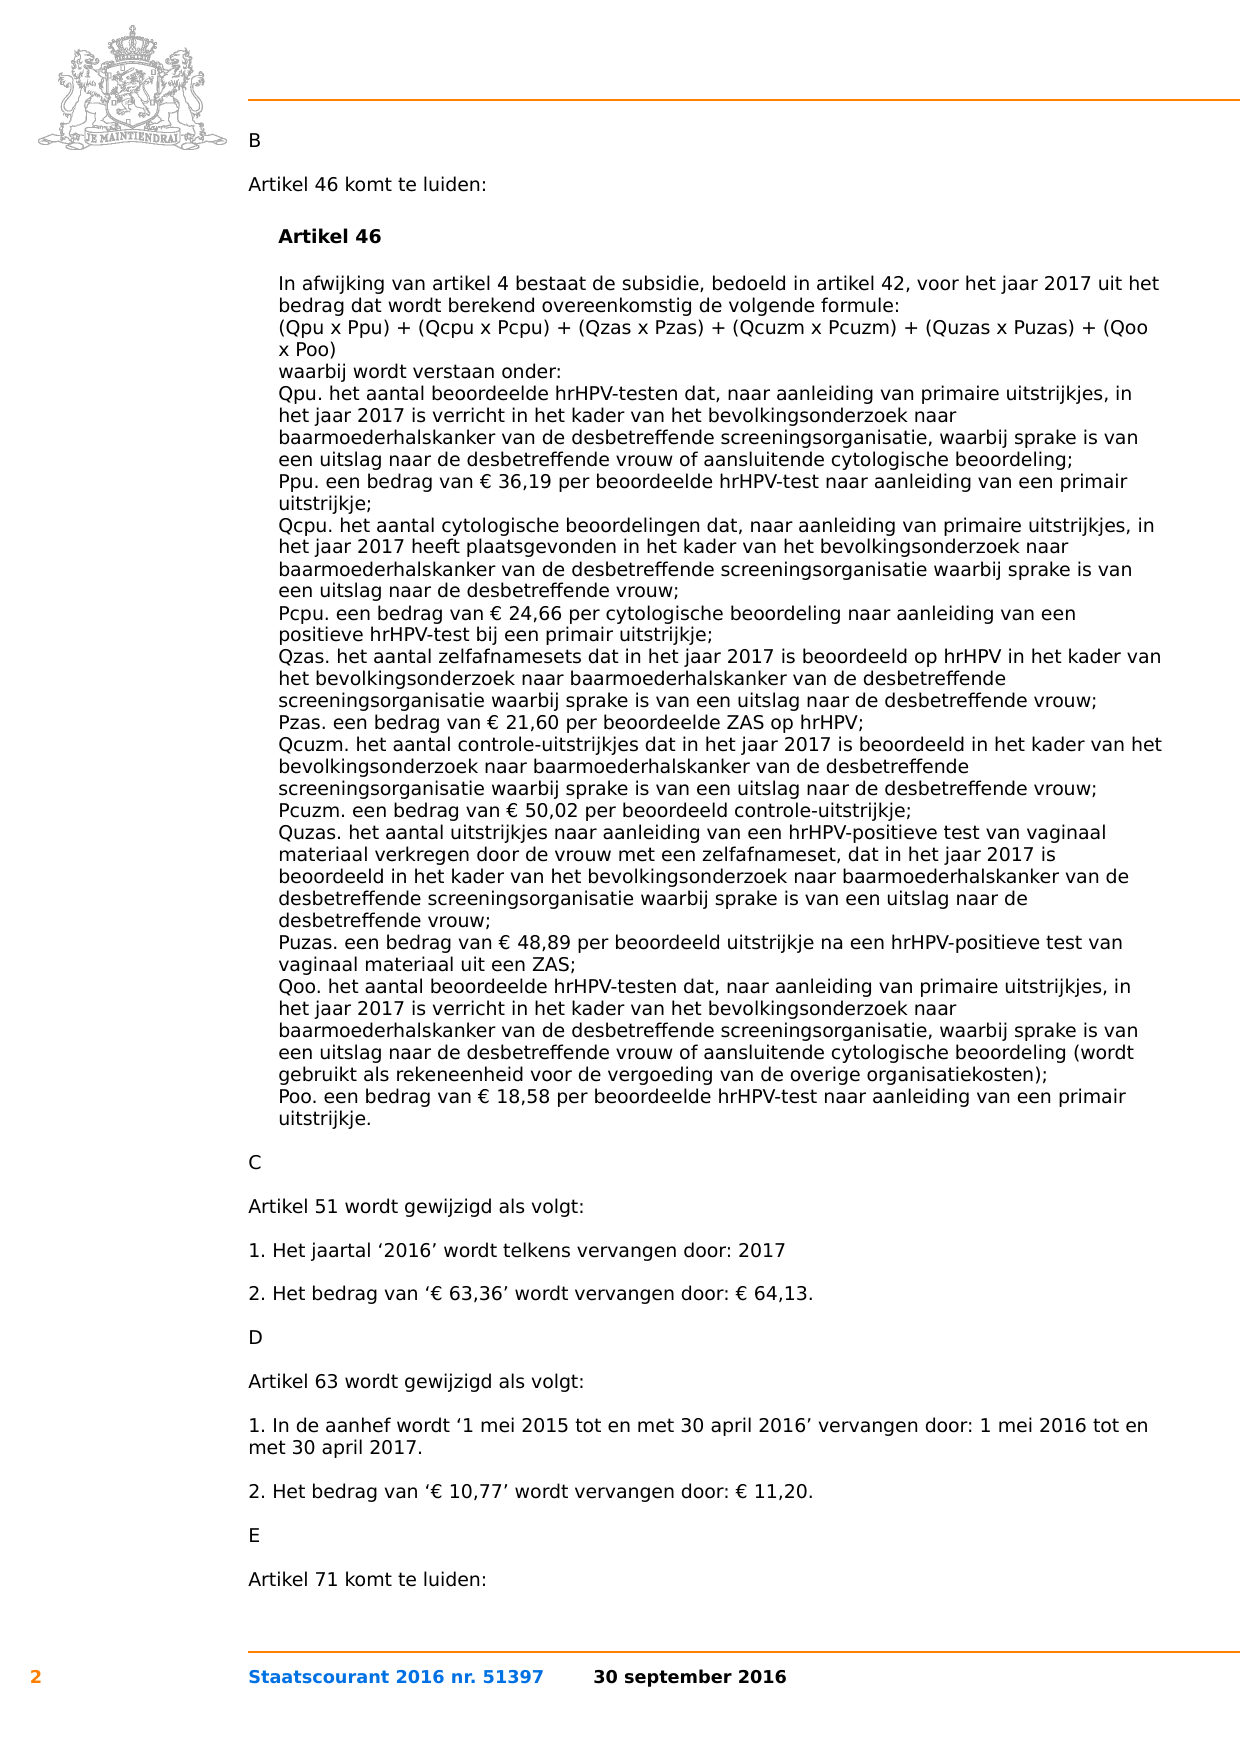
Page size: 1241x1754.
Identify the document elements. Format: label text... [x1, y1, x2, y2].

text Qcpu. het aantal cytologische beoordelingen dat, naar aanleiding van primaire uitstrijkjes, in het jaar 2017 heeft plaatsgevonden in het kader van het bevolkingsonderzoek naar baarmoederhalskanker van de desbetreffende screeningsorganisatie waarbij sprake is van een uitslag naar de desbetreffende vrouw; [278, 514, 1163, 602]
text Qzas. het aantal zelfafnamesets dat in het jaar 2017 is beoordeeld op hrHPV in het kader van het bevolkingsonderzoek naar baarmoederhalskanker van de desbetreffende screeningsorganisatie waarbij sprake is van een uitslag naar de desbetreffende vrouw; [278, 646, 1163, 712]
text Artikel 63 wordt gewijzigd als volgt: [248, 1371, 1163, 1393]
picture [38, 25, 227, 150]
text D [248, 1327, 1163, 1349]
text 2. Het bedrag van ‘€ 10,77’ wordt vervangen door: € 11,20. [248, 1481, 1163, 1503]
text (Qpu x Ppu) + (Qcpu x Pcpu) + (Qzas x Pzas) + (Qcuzm x Pcuzm) + (Quzas x Puzas) + (Qoo x Poo) [278, 317, 1163, 361]
text 1. In de aanhef wordt ‘1 mei 2015 tot en met 30 april 2016’ vervangen door: 1 mei 2016 tot en met 30 april 2017. [248, 1415, 1163, 1459]
text Poo. een bedrag van € 18,58 per beoordeelde hrHPV-test naar aanleiding van een primair uitstrijkje. [278, 1086, 1163, 1130]
text Pcpu. een bedrag van € 24,66 per cytologische beoordeling naar aanleiding van een positieve hrHPV-test bij een primair uitstrijkje; [278, 602, 1163, 646]
text Qoo. het aantal beoordeelde hrHPV-testen dat, naar aanleiding van primaire uitstrijkjes, in het jaar 2017 is verricht in het kader van het bevolkingsonderzoek naar baarmoederhalskanker van de desbetreffende screeningsorganisatie, waarbij sprake is van een uitslag naar de desbetreffende vrouw of aansluitende cytologische beoordeling (wordt gebruikt als rekeneenheid voor de vergoeding van de overige organisatiekosten); [278, 976, 1163, 1086]
text Puzas. een bedrag van € 48,89 per beoordeeld uitstrijkje na een hrHPV-positieve test van vaginaal materiaal uit een ZAS; [278, 932, 1163, 976]
text Pcuzm. een bedrag van € 50,02 per beoordeeld controle-uitstrijkje; [278, 800, 1163, 822]
text 2. Het bedrag van ‘€ 63,36’ wordt vervangen door: € 64,13. [248, 1283, 1163, 1305]
text Ppu. een bedrag van € 36,19 per beoordeelde hrHPV-test naar aanleiding van een primair uitstrijkje; [278, 471, 1163, 514]
text Artikel 46 komt te luiden: [248, 174, 1163, 196]
text Artikel 51 wordt gewijzigd als volgt: [248, 1196, 1163, 1218]
subtitle Artikel 46 [278, 226, 1163, 248]
text 1. Het jaartal ‘2016’ wordt telkens vervangen door: 2017 [248, 1239, 1163, 1261]
text E [248, 1524, 1163, 1547]
text Pzas. een bedrag van € 21,60 per beoordeelde ZAS op hrHPV; [278, 712, 1163, 734]
text Artikel 71 komt te luiden: [248, 1568, 1163, 1590]
text Quzas. het aantal uitstrijkjes naar aanleiding van een hrHPV-positieve test van vaginaal materiaal verkregen door de vrouw met een zelfafnameset, dat in het jaar 2017 is beoordeeld in het kader van het bevolkingsonderzoek naar baarmoederhalskanker van de desbetreffende screeningsorganisatie waarbij sprake is van een uitslag naar de desbetreffende vrouw; [278, 822, 1163, 932]
text waarbij wordt verstaan onder: [278, 361, 1163, 383]
text Qcuzm. het aantal controle-uitstrijkjes dat in het jaar 2017 is beoordeeld in het kader van het bevolkingsonderzoek naar baarmoederhalskanker van de desbetreffende screeningsorganisatie waarbij sprake is van een uitslag naar de desbetreffende vrouw; [278, 734, 1163, 800]
text C [248, 1152, 1163, 1174]
text In afwijking van artikel 4 bestaat de subsidie, bedoeld in artikel 42, voor het jaar 2017 uit het bedrag dat wordt berekend overeenkomstig de volgende formule: [278, 273, 1163, 317]
text B [248, 130, 1163, 152]
text Qpu. het aantal beoordeelde hrHPV-testen dat, naar aanleiding van primaire uitstrijkjes, in het jaar 2017 is verricht in het kader van het bevolkingsonderzoek naar baarmoederhalskanker van de desbetreffende screeningsorganisatie, waarbij sprake is van een uitslag naar de desbetreffende vrouw of aansluitende cytologische beoordeling; [278, 383, 1163, 471]
